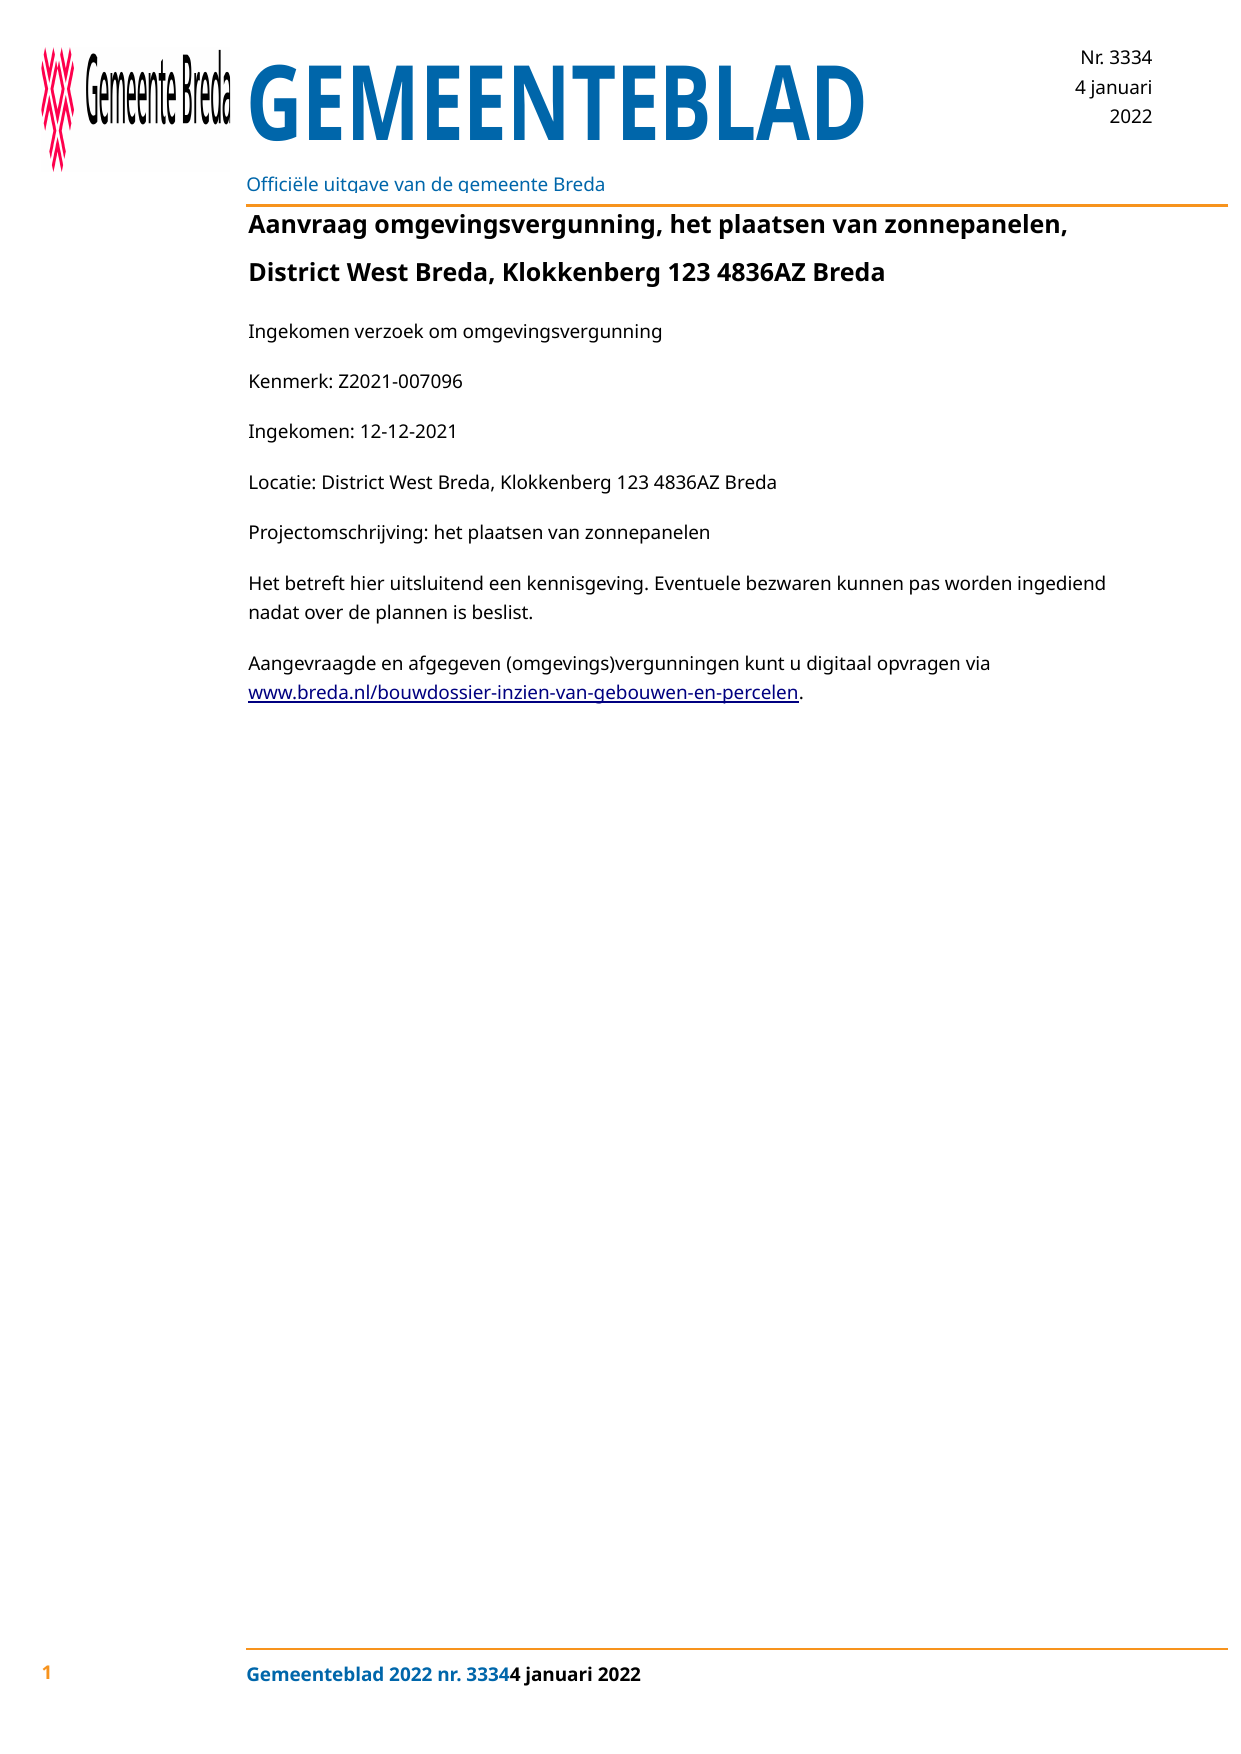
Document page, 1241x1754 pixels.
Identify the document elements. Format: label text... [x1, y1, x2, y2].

text Ingekomen: 12-12-2021 [248, 419, 1152, 444]
picture [41, 47, 231, 172]
text Projectomschrijving: het plaatsen van zonnepanelen [248, 519, 1152, 545]
text Locatie: District West Breda, Klokkenberg 123 4836AZ Breda [248, 469, 1152, 495]
text Aangevraagde en afgegeven (omgevings)vergunningen kunt u digitaal opvragen via www.breda.nl/bouwdossier-inzien-van-gebouwen-en-percelen. [248, 650, 1152, 705]
text Het betreft hier uitsluitend een kennisgeving. Eventuele bezwaren kunnen pas worden ingediend nadat over de plannen is beslist. [248, 570, 1152, 625]
text Ingekomen verzoek om omgevingsvergunning [248, 318, 1152, 344]
text Kenmerk: Z2021-007096 [248, 368, 1152, 394]
text Aanvraag omgevingsvergunning, het plaatsen van zonnepanelen, District West Breda, Klokkenberg 123 4836AZ Breda [248, 207, 1152, 288]
